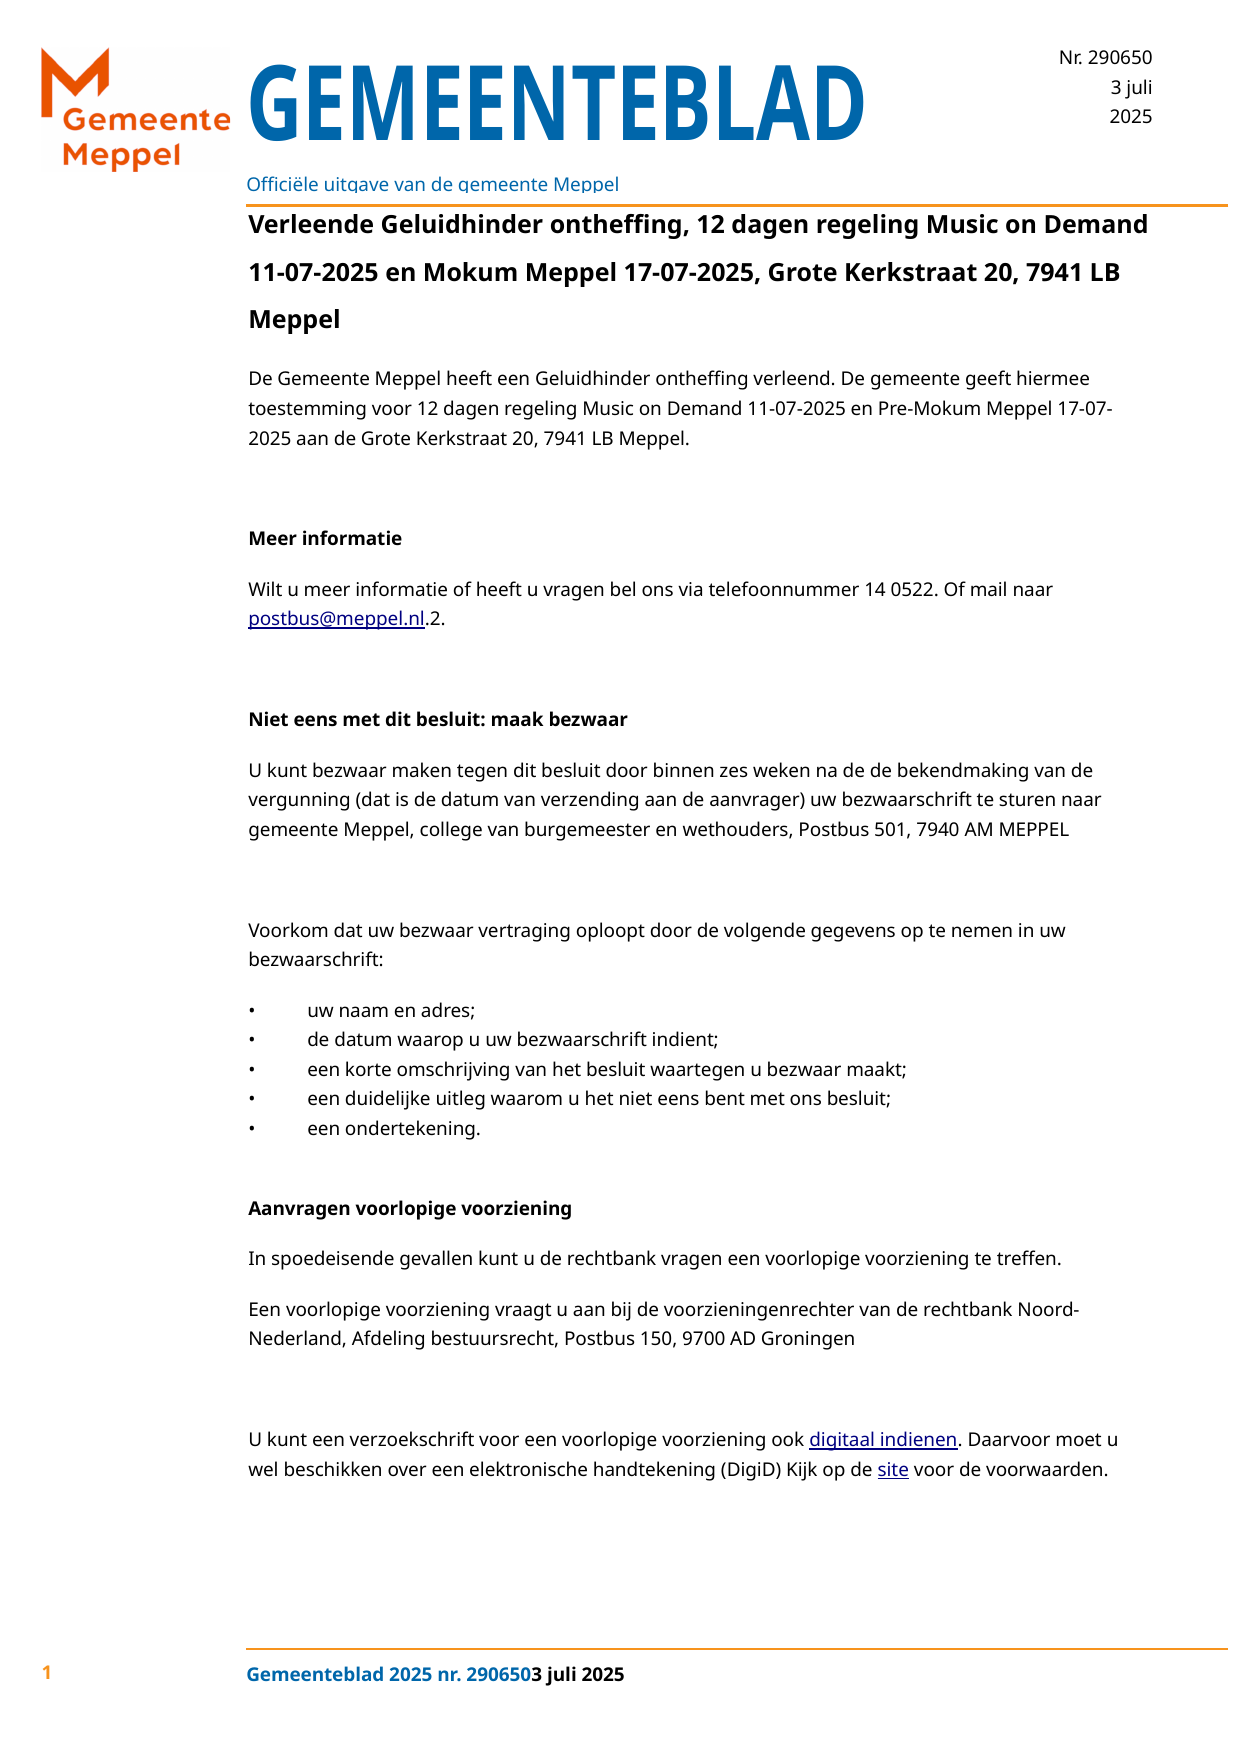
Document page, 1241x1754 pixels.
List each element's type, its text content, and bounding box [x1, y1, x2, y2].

list uw naam en adres; [248, 997, 1152, 1022]
text Een voorlopige voorziening vraagt u aan bij de voorzieningenrechter van de rechtbank Noord-Nederland, Afdeling bestuursrecht, Postbus 150, 9700 AD Groningen [248, 1296, 1152, 1351]
list een korte omschrijving van het besluit waartegen u bezwaar maakt; [248, 1056, 1152, 1082]
text U kunt bezwaar maken tegen dit besluit door binnen zes weken na de de bekendmaking van de vergunning (dat is de datum van verzending aan de aanvrager) uw bezwaarschrift te sturen naar gemeente Meppel, college van burgemeester en wethouders, Postbus 501, 7940 AM MEPPEL [248, 757, 1152, 842]
text In spoedeisende gevallen kunt u de rechtbank vragen een voorlopige voorziening te treffen. [248, 1246, 1152, 1271]
list de datum waarop u uw bezwaarschrift indient; [248, 1026, 1152, 1052]
text Niet eens met dit besluit: maak bezwaar [248, 706, 1152, 732]
text Meer informatie [248, 526, 1152, 551]
text Aanvragen voorlopige voorziening [248, 1195, 1152, 1221]
text U kunt een verzoekschrift voor een voorlopige voorziening ook digitaal indienen. Daarvoor moet u wel beschikken over een elektronische handtekening (DigiD) Kijk op de site voor de voorwaarden. [248, 1426, 1152, 1482]
text Verleende Geluidhinder ontheffing, 12 dagen regeling Music on Demand 11-07-2025 en Mokum Meppel 17-07-2025, Grote Kerkstraat 20, 7941 LB Meppel [248, 207, 1152, 336]
text Voorkom dat uw bezwaar vertraging oploopt door de volgende gegevens op te nemen in uw bezwaarschrift: [248, 917, 1152, 972]
list een duidelijke uitleg waarom u het niet eens bent met ons besluit; [248, 1086, 1152, 1111]
text De Gemeente Meppel heeft een Geluidhinder ontheffing verleend. De gemeente geeft hiermee toestemming voor 12 dagen regeling Music on Demand 11-07-2025 en Pre-Mokum Meppel 17-07-2025 aan de Grote Kerkstraat 20, 7941 LB Meppel. [248, 366, 1152, 450]
picture [41, 47, 231, 172]
text Wilt u meer informatie of heeft u vragen bel ons via telefoonnummer 14 0522. Of mail naar postbus@meppel.nl.2. [248, 576, 1152, 631]
list een ondertekening. [248, 1115, 1152, 1141]
